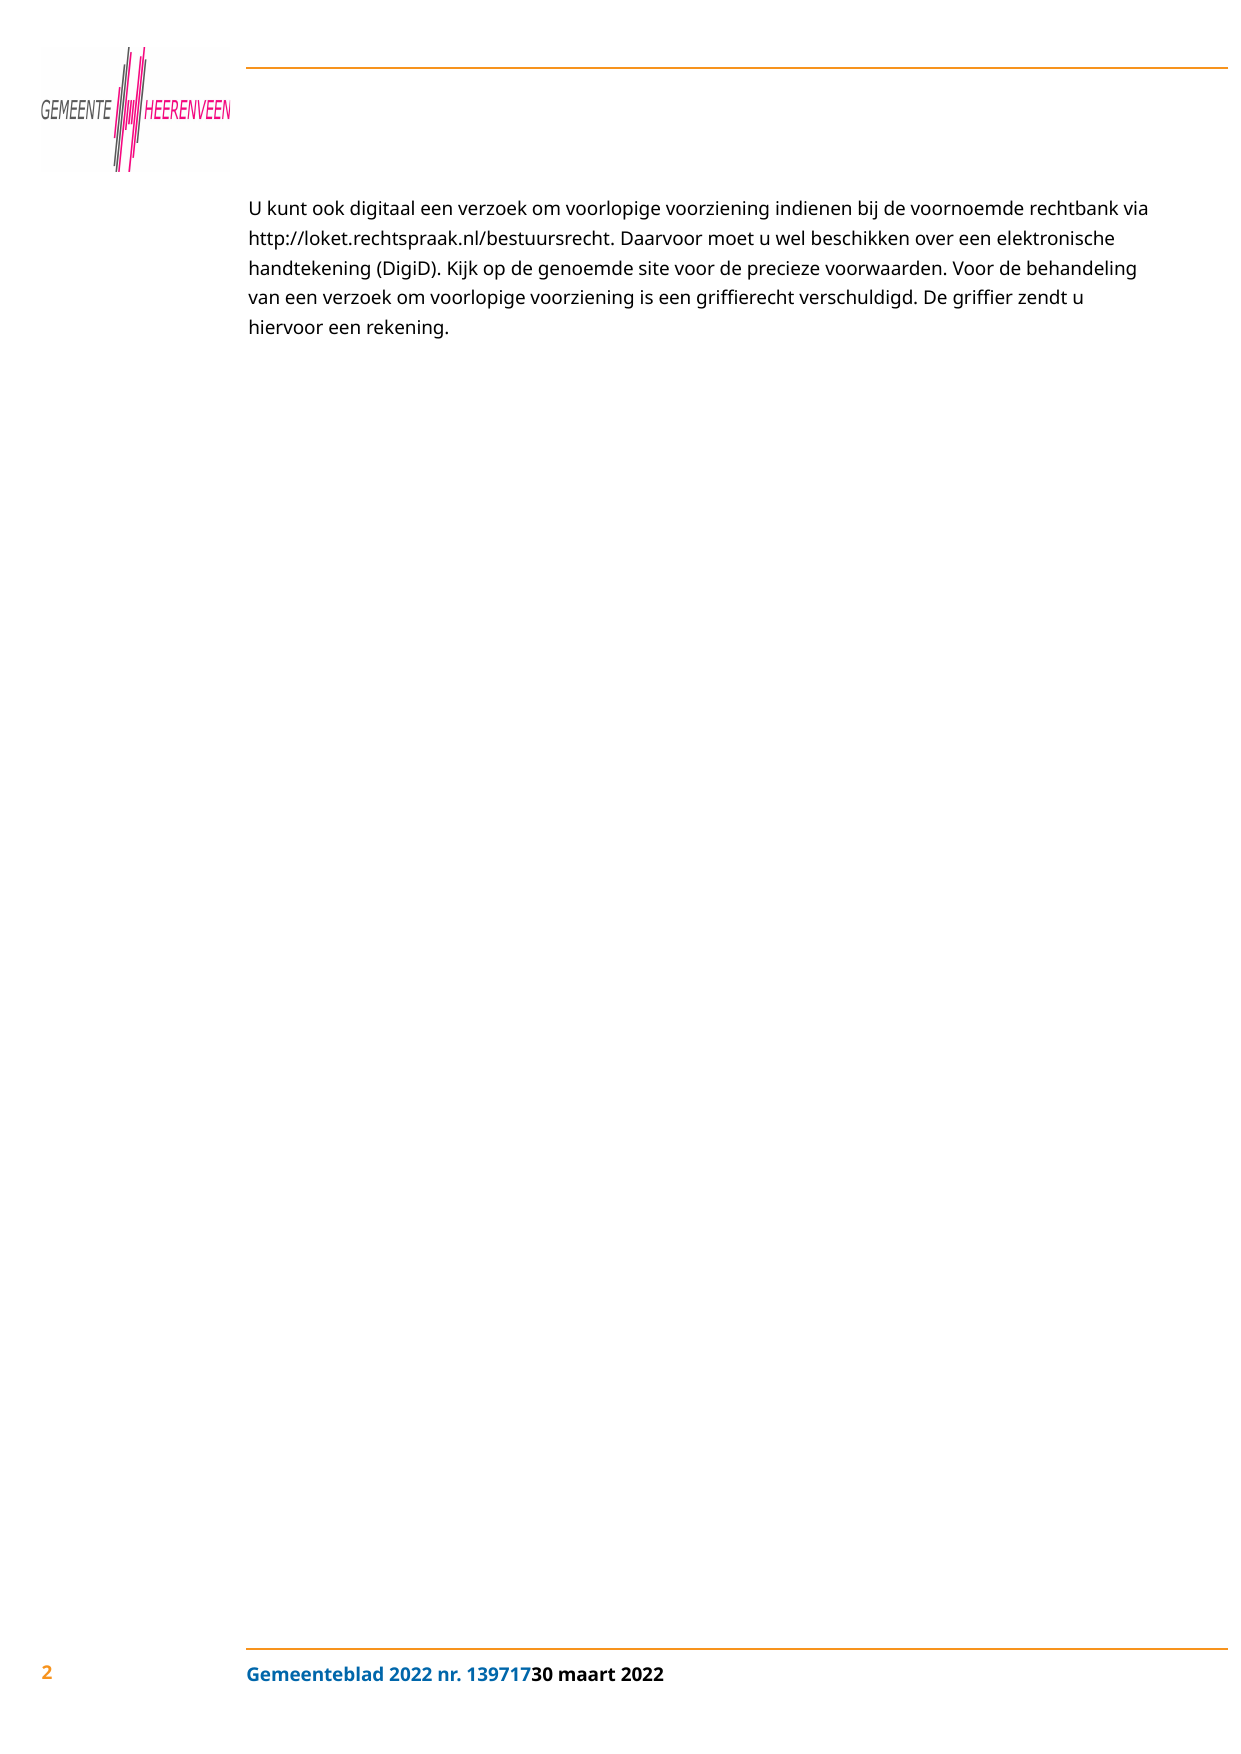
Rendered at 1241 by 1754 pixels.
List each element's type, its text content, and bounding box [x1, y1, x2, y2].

text U kunt ook digitaal een verzoek om voorlopige voorziening indienen bij de voornoemde rechtbank via http://loket.rechtspraak.nl/bestuursrecht. Daarvoor moet u wel beschikken over een elektronische handtekening (DigiD). Kijk op de genoemde site voor de precieze voorwaarden. Voor de behandeling van een verzoek om voorlopige voorziening is een griffierecht verschuldigd. De griffier zendt u hiervoor een rekening. [248, 196, 1152, 340]
picture [41, 47, 231, 172]
